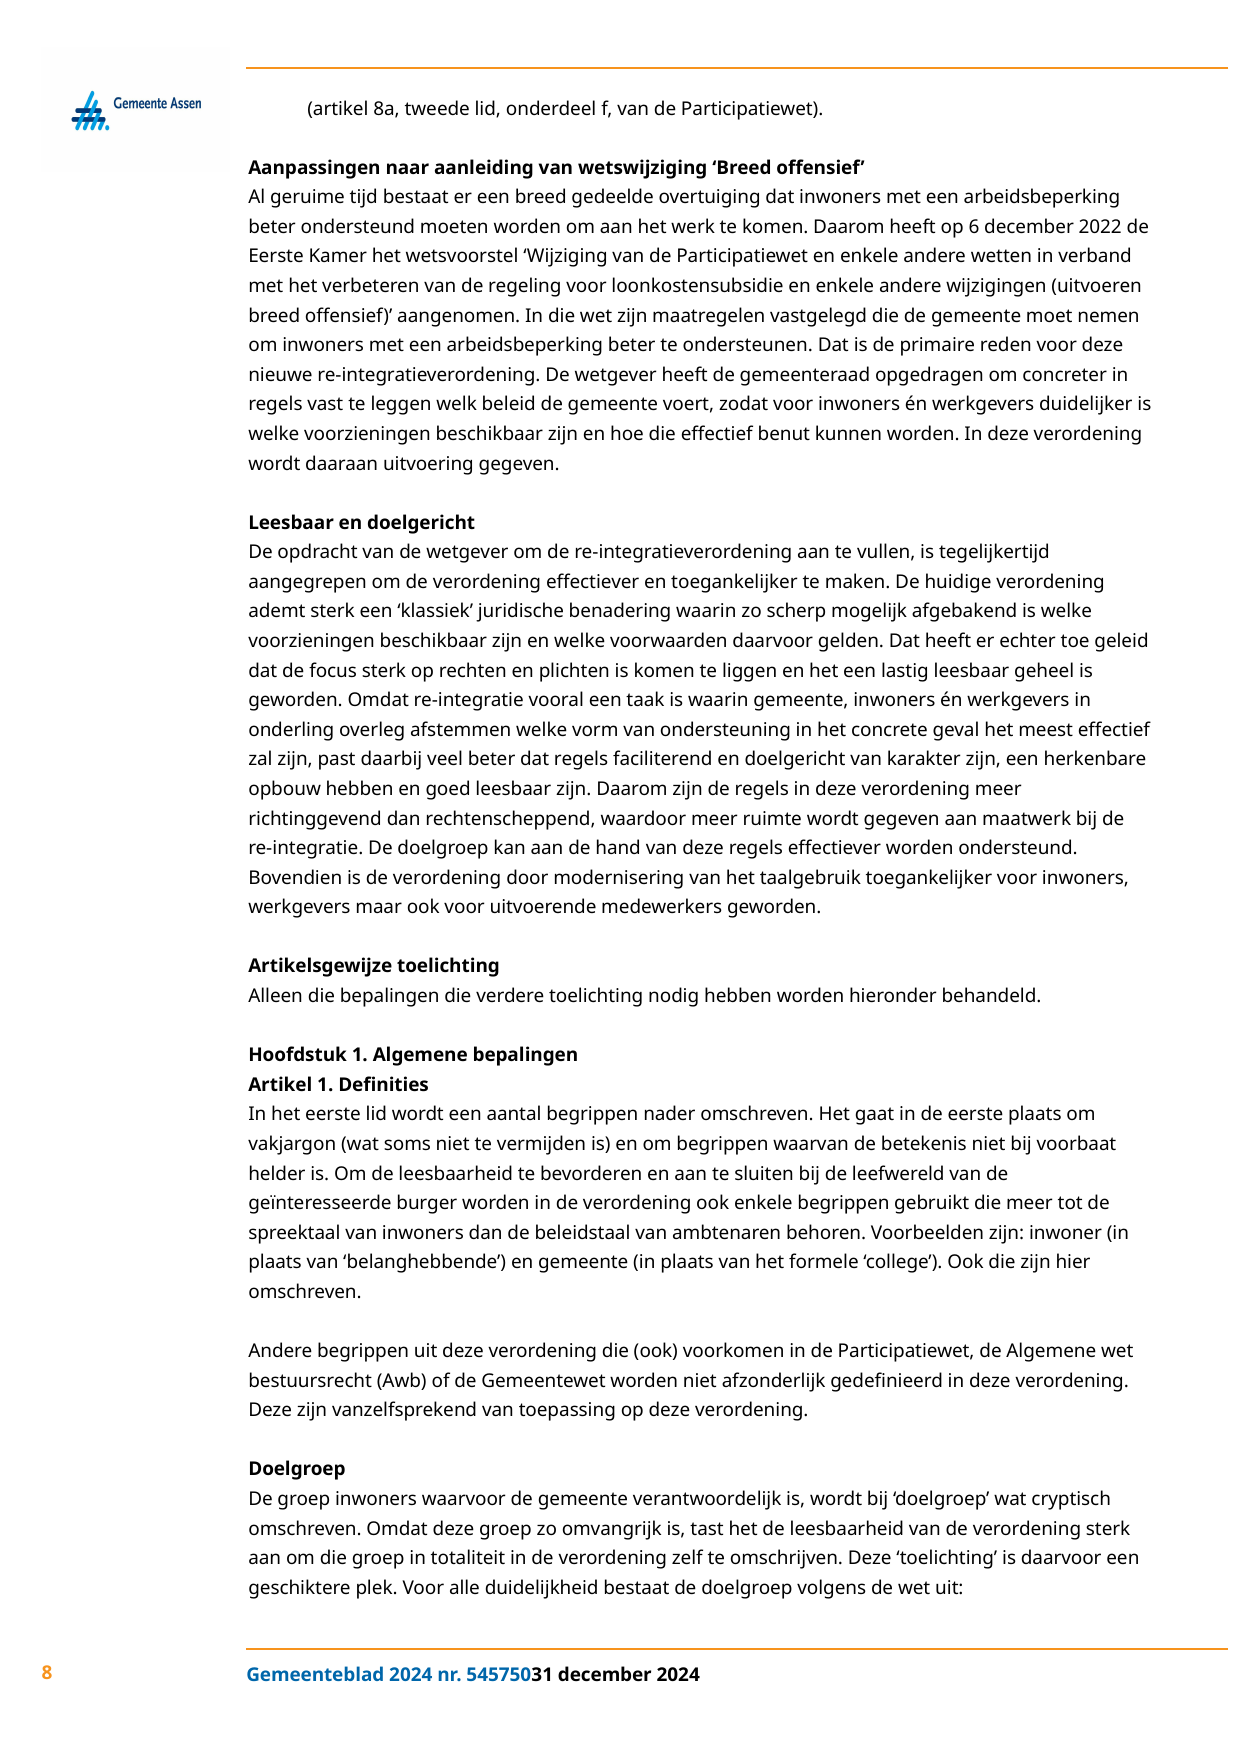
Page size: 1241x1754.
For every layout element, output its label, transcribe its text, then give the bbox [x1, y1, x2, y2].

text Artikel 1. Definities [248, 1071, 1152, 1097]
text De opdracht van de wetgever om de re-integratieverordening aan te vullen, is tegelijkertijd [248, 538, 1152, 564]
text In het eerste lid wordt een aantal begrippen nader omschreven. Het gaat in de eerste plaats om vakjargon (wat soms niet te vermijden is) en om begrippen waarvan de betekenis niet bij voorbaat helder is. Om de leesbaarheid te bevorderen en aan te sluiten bij de leefwereld van de geïnteresseerde burger worden in de verordening ook enkele begrippen gebruikt die meer tot de spreektaal van inwoners dan de beleidstaal van ambtenaren behoren. Voorbeelden zijn: inwoner (in plaats van ‘belanghebbende’) en gemeente (in plaats van het formele ‘college’). Ook die zijn hier omschreven. [248, 1101, 1152, 1304]
text Al geruime tijd bestaat er een breed gedeelde overtuiging dat inwoners met een arbeidsbeperking beter ondersteund moeten worden om aan het werk te komen. Daarom heeft op 6 december 2022 de Eerste Kamer het wetsvoorstel ‘Wijziging van de Participatiewet en enkele andere wetten in verband met het verbeteren van de regeling voor loonkostensubsidie en enkele andere wijzigingen (uitvoeren breed offensief)’ aangenomen. In die wet zijn maatregelen vastgelegd die de gemeente moet nemen om inwoners met een arbeidsbeperking beter te ondersteunen. Dat is de primaire reden voor deze nieuwe re-integratieverordening. De wetgever heeft de gemeenteraad opgedragen om concreter in regels vast te leggen welk beleid de gemeente voert, zodat voor inwoners én werkgevers duidelijker is welke voorzieningen beschikbaar zijn en hoe die effectief benut kunnen worden. In deze verordening wordt daaraan uitvoering gegeven. [248, 183, 1152, 476]
text Andere begrippen uit deze verordening die (ook) voorkomen in de Participatiewet, de Algemene wet bestuursrecht (Awb) of de Gemeentewet worden niet afzonderlijk gedefinieerd in deze verordening. Deze zijn vanzelfsprekend van toepassing op deze verordening. [248, 1337, 1152, 1422]
text aangegrepen om de verordening effectiever en toegankelijker te maken. De huidige verordening ademt sterk een ‘klassiek’ juridische benadering waarin zo scherp mogelijk afgebakend is welke voorzieningen beschikbaar zijn en welke voorwaarden daarvoor gelden. Dat heeft er echter toe geleid dat de focus sterk op rechten en plichten is komen te liggen en het een lastig leesbaar geheel is geworden. Omdat re-integratie vooral een taak is waarin gemeente, inwoners én werkgevers in onderling overleg afstemmen welke vorm van ondersteuning in het concrete geval het meest effectief zal zijn, past daarbij veel beter dat regels faciliterend en doelgericht van karakter zijn, een herkenbare opbouw hebben en goed leesbaar zijn. Daarom zijn de regels in deze verordening meer richtinggevend dan rechtenscheppend, waardoor meer ruimte wordt gegeven aan maatwerk bij de re-integratie. De doelgroep kan aan de hand van deze regels effectiever worden ondersteund. Bovendien is de verordening door modernisering van het taalgebruik toegankelijker voor inwoners, werkgevers maar ook voor uitvoerende medewerkers geworden. [248, 568, 1152, 919]
text Doelgroep [248, 1456, 1152, 1481]
picture [41, 47, 231, 172]
text De groep inwoners waarvoor de gemeente verantwoordelijk is, wordt bij ‘doelgroep’ wat cryptisch omschreven. Omdat deze groep zo omvangrijk is, tast het de leesbaarheid van de verordening sterk aan om die groep in totaliteit in de verordening zelf te omschrijven. Deze ‘toelichting’ is daarvoor een geschiktere plek. Voor alle duidelijkheid bestaat de doelgroep volgens de wet uit: [248, 1485, 1152, 1600]
text Leesbaar en doelgericht [248, 509, 1152, 535]
text Hoofdstuk 1. Algemene bepalingen [248, 1041, 1152, 1067]
text Aanpassingen naar aanleiding van wetswijziging ‘Breed offensief’ [248, 154, 1152, 180]
list (artikel 8a, tweede lid, onderdeel f, van de Participatiewet). [248, 95, 1152, 121]
text Alleen die bepalingen die verdere toelichting nodig hebben worden hieronder behandeld. [248, 982, 1152, 1008]
text Artikelsgewijze toelichting [248, 953, 1152, 978]
